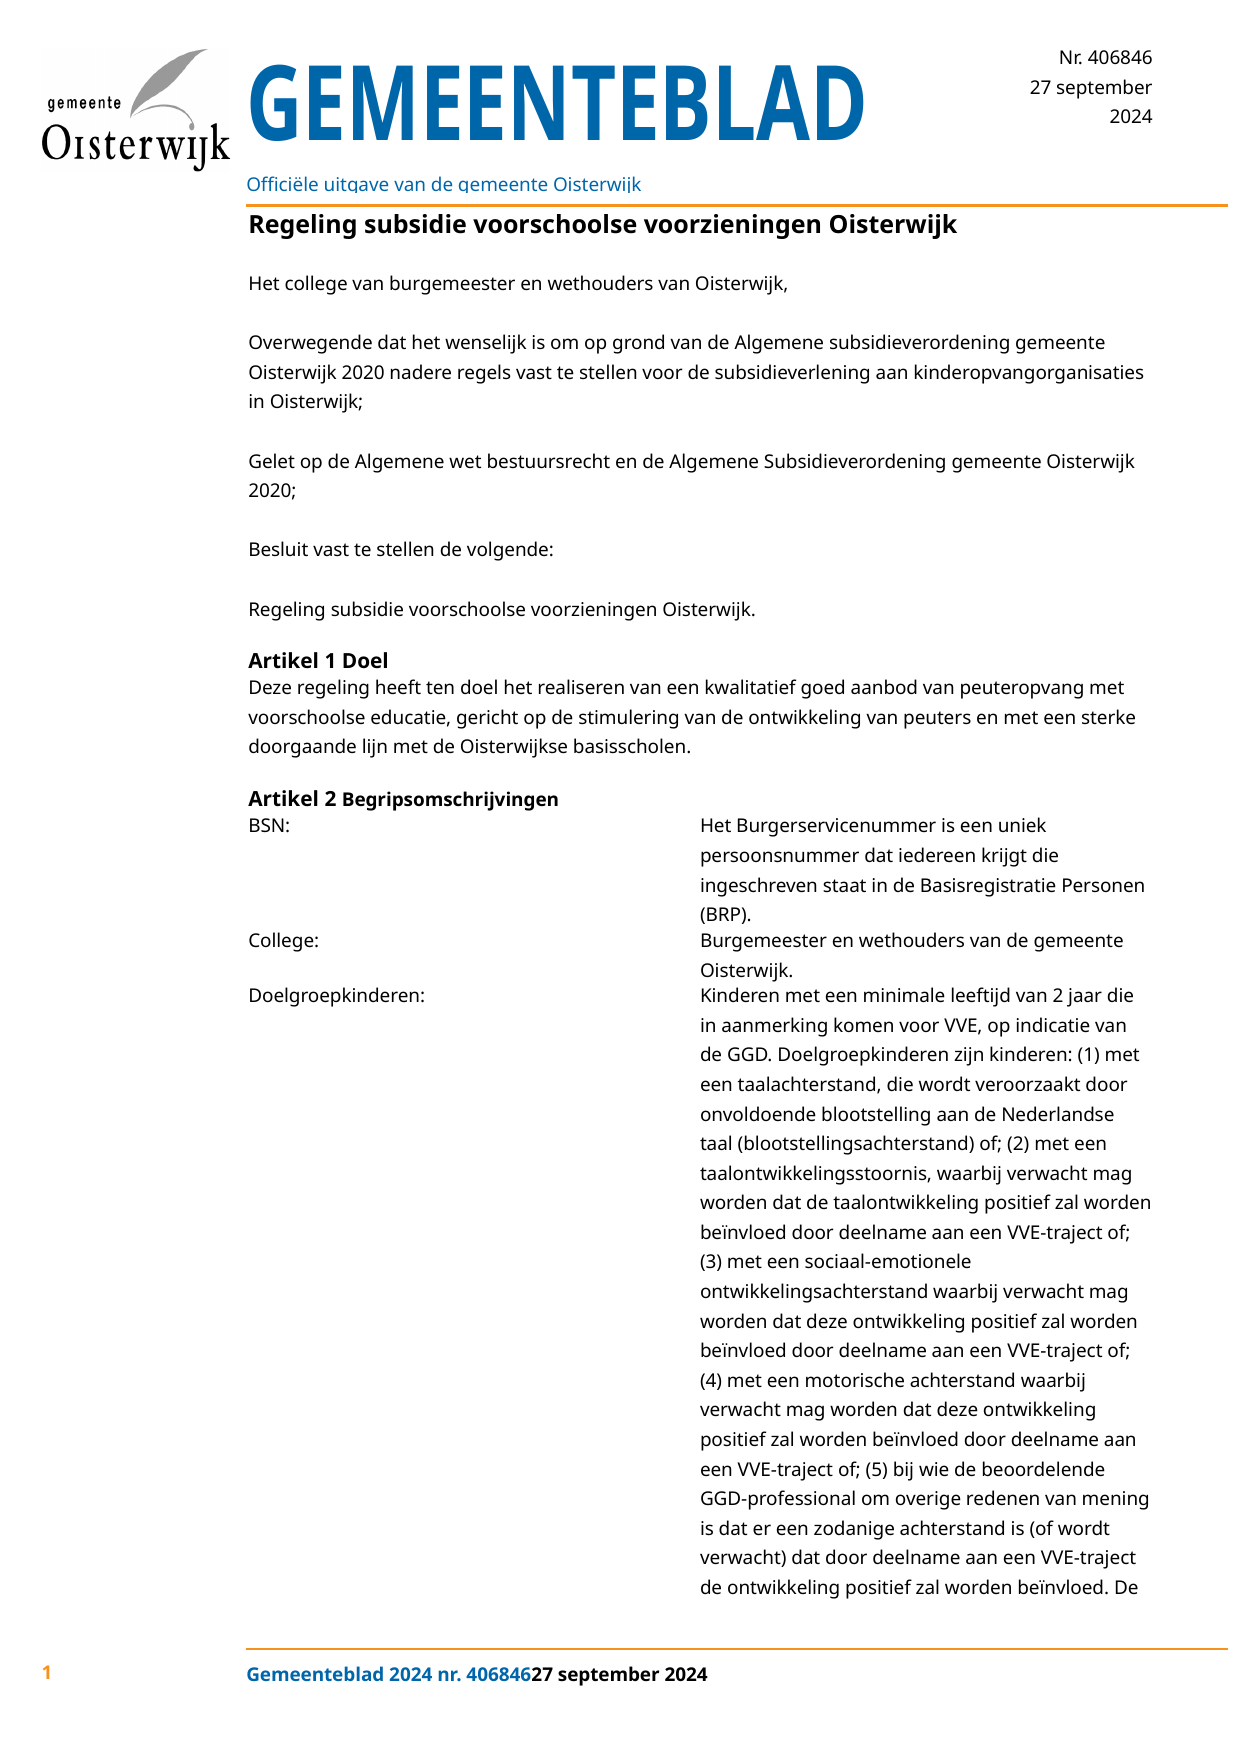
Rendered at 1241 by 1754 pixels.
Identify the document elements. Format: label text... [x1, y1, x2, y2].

picture [41, 47, 231, 172]
text Regeling subsidie voorschoolse voorzieningen Oisterwijk. [248, 596, 1152, 621]
text Overwegende dat het wenselijk is om op grond van de Algemene subsidieverordening gemeente Oisterwijk 2020 nadere regels vast te stellen voor de subsidieverlening aan kinderopvangorganisaties in Oisterwijk; [248, 329, 1152, 414]
table_cell Kinderen met een minimale leeftijd van 2 jaar die in aanmerking komen voor VVE, op indicatie van de GGD. Doelgroepkinderen zijn kinderen: (1) met een taalachterstand, die wordt veroorzaakt door onvoldoende blootstelling aan de Nederlandse taal (blootstellingsachterstand) of; (2) met een taalontwikkelingsstoornis, waarbij verwacht mag worden dat de taalontwikkeling positief zal worden beïnvloed door deelname aan een VVE-traject of; (3) met een sociaal-emotionele ontwikkelingsachterstand waarbij verwacht mag worden dat deze ontwikkeling positief zal worden beïnvloed door deelname aan een VVE-traject of; (4) met een motorische achterstand waarbij verwacht mag worden dat deze ontwikkeling positief zal worden beïnvloed door deelname aan een VVE-traject of; (5) bij wie de beoordelende GGD-professional om overige redenen van mening is dat er een zodanige achterstand is (of wordt verwacht) dat door deelname aan een VVE-traject de ontwikkeling positief zal worden beïnvloed. De [700, 983, 1152, 1600]
text Gelet op de Algemene wet bestuursrecht en de Algemene Subsidieverordening gemeente Oisterwijk 2020; [248, 448, 1152, 503]
table_cell Burgemeester en wethouders van de gemeente Oisterwijk. [700, 927, 1152, 982]
text Regeling subsidie voorschoolse voorzieningen Oisterwijk [248, 207, 1152, 241]
table_header BSN: [248, 813, 700, 927]
text Besluit vast te stellen de volgende: [248, 537, 1152, 562]
table_cell Doelgroepkinderen: [248, 983, 700, 1600]
table_header Het Burgerservicenummer is een uniek persoonsnummer dat iedereen krijgt die ingeschreven staat in de Basisregistratie Personen (BRP). [700, 813, 1152, 927]
table_cell College: [248, 927, 700, 982]
text Artikel 2 Begripsomschrijvingen [248, 784, 1152, 813]
text Artikel 1 Doel [248, 646, 1152, 674]
text Het college van burgemeester en wethouders van Oisterwijk, [248, 270, 1152, 296]
text Deze regeling heeft ten doel het realiseren van een kwalitatief goed aanbod van peuteropvang met voorschoolse educatie, gericht op de stimulering van de ontwikkeling van peuters en met een sterke doorgaande lijn met de Oisterwijkse basisscholen. [248, 674, 1152, 759]
